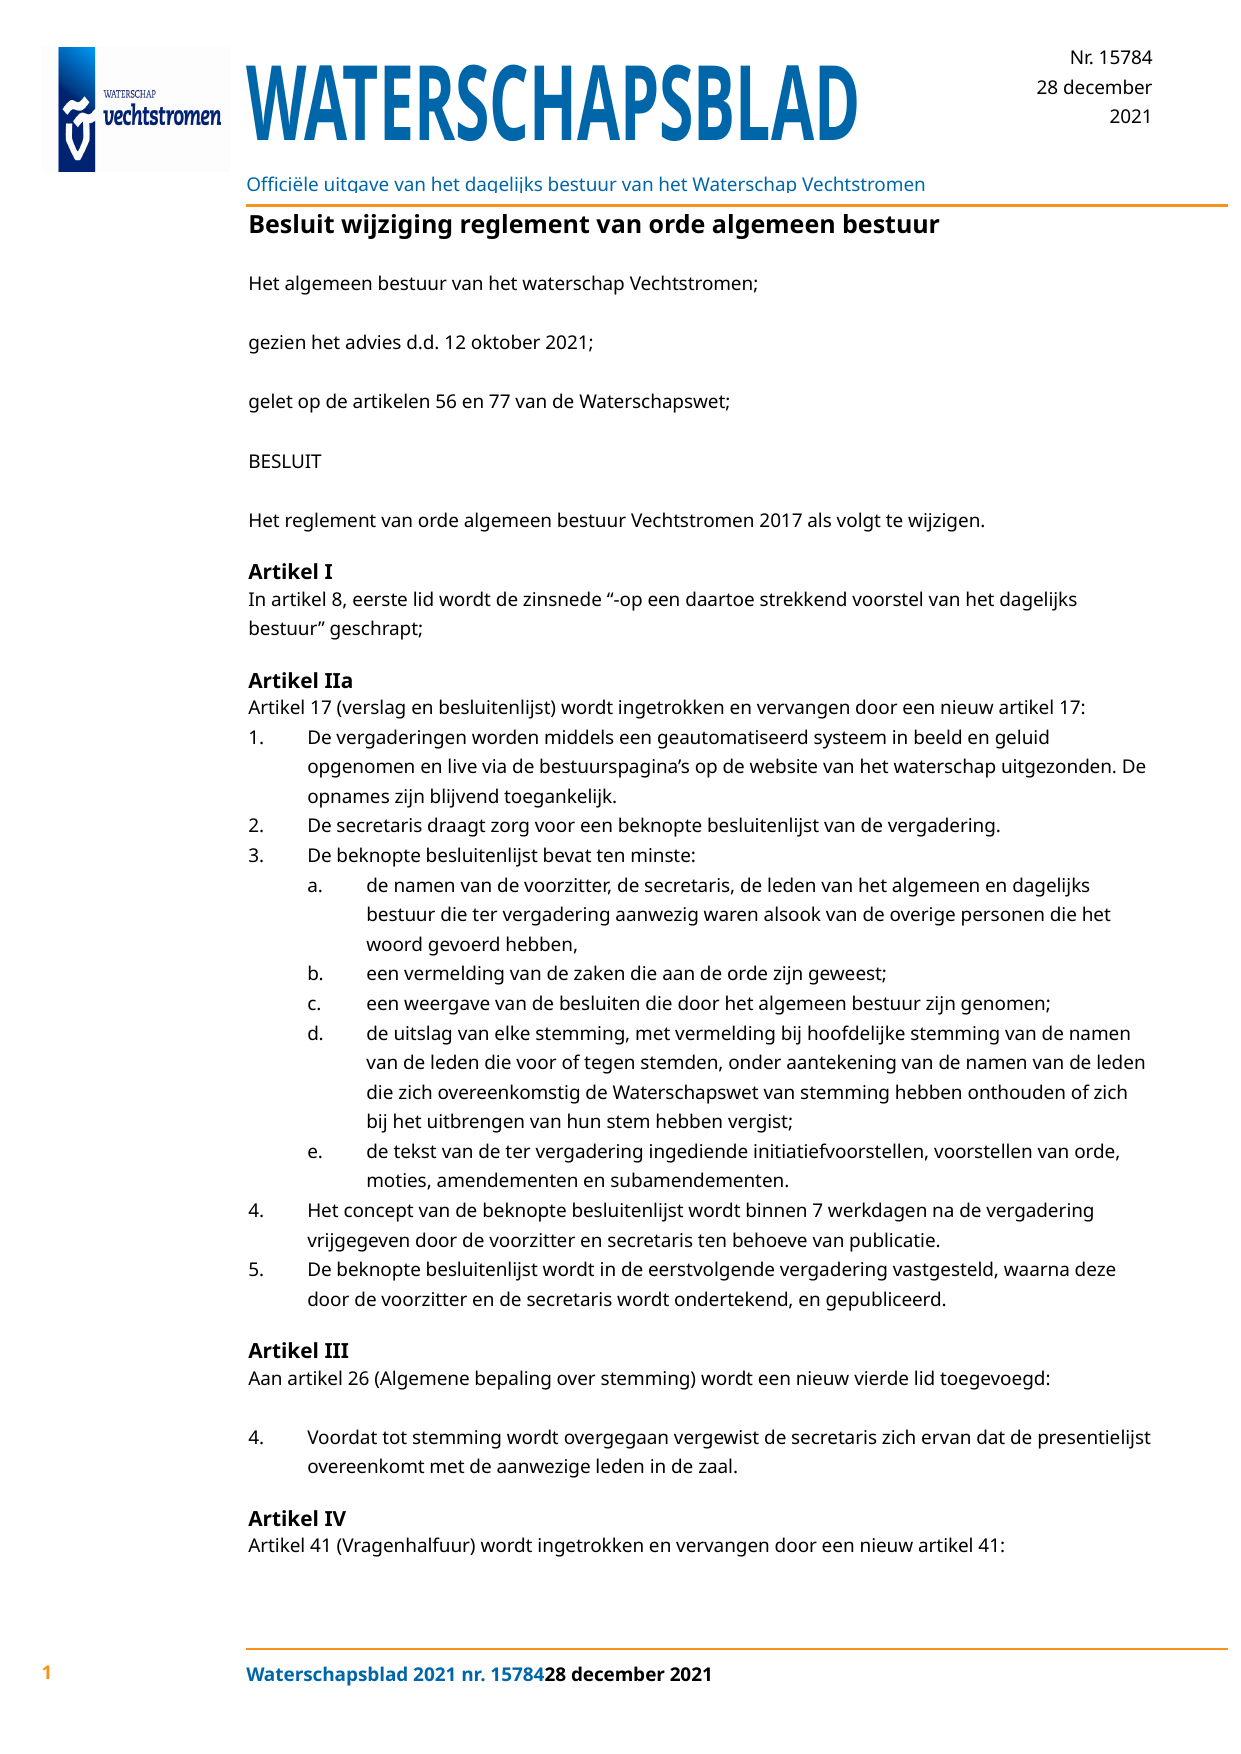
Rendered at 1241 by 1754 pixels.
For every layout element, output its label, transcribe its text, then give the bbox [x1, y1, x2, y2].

list een weergave van de besluiten die door het algemeen bestuur zijn genomen; [307, 990, 1152, 1016]
text In artikel 8, eerste lid wordt de zinsnede “-op een daartoe strekkend voorstel van het dagelijks bestuur” geschrapt; [248, 586, 1152, 641]
text Aan artikel 26 (Algemene bepaling over stemming) wordt een nieuw vierde lid toegevoegd: [248, 1365, 1152, 1391]
text Het algemeen bestuur van het waterschap Vechtstromen; [248, 270, 1152, 296]
text gezien het advies d.d. 12 oktober 2021; [248, 329, 1152, 355]
list De beknopte besluitenlijst bevat ten minste: [248, 842, 1152, 868]
list De secretaris draagt zorg voor een beknopte besluitenlijst van de vergadering. [248, 813, 1152, 838]
text BESLUIT [248, 448, 1152, 473]
list de tekst van de ter vergadering ingediende initiatiefvoorstellen, voorstellen van orde, moties, amendementen en subamendementen. [307, 1138, 1152, 1193]
text gelet op de artikelen 56 en 77 van de Waterschapswet; [248, 389, 1152, 414]
text Besluit wijziging reglement van orde algemeen bestuur [248, 207, 1152, 241]
list De beknopte besluitenlijst wordt in de eerstvolgende vergadering vastgesteld, waarna deze door de voorzitter en de secretaris wordt ondertekend, en gepubliceerd. [248, 1256, 1152, 1312]
picture [41, 47, 231, 172]
list Het concept van de beknopte besluitenlijst wordt binnen 7 werkdagen na de vergadering vrijgegeven door de voorzitter en secretaris ten behoeve van publicatie. [248, 1197, 1152, 1252]
text Artikel 41 (Vragenhalfuur) wordt ingetrokken en vervangen door een nieuw artikel 41: [248, 1532, 1152, 1558]
list de namen van de voorzitter, de secretaris, de leden van het algemeen en dagelijks bestuur die ter vergadering aanwezig waren alsook van de overige personen die het woord gevoerd hebben, [307, 872, 1152, 957]
list de uitslag van elke stemming, met vermelding bij hoofdelijke stemming van de namen van de leden die voor of tegen stemden, onder aantekening van de namen van de leden die zich overeenkomstig de Waterschapswet van stemming hebben onthouden of zich bij het uitbrengen van hun stem hebben vergist; [307, 1020, 1152, 1134]
text Artikel III [248, 1336, 1152, 1365]
text Artikel I [248, 557, 1152, 586]
list Voordat tot stemming wordt overgegaan vergewist de secretaris zich ervan dat de presentielijst overeenkomt met de aanwezige leden in de zaal. [248, 1424, 1152, 1479]
text Artikel IV [248, 1504, 1152, 1532]
list een vermelding van de zaken die aan de orde zijn geweest; [307, 961, 1152, 986]
text Artikel IIa [248, 666, 1152, 694]
list De vergaderingen worden middels een geautomatiseerd systeem in beeld en geluid opgenomen en live via de bestuurspagina’s op de website van het waterschap uitgezonden. De opnames zijn blijvend toegankelijk. [248, 724, 1152, 809]
text Artikel 17 (verslag en besluitenlijst) wordt ingetrokken en vervangen door een nieuw artikel 17: [248, 694, 1152, 720]
text Het reglement van orde algemeen bestuur Vechtstromen 2017 als volgt te wijzigen. [248, 507, 1152, 533]
